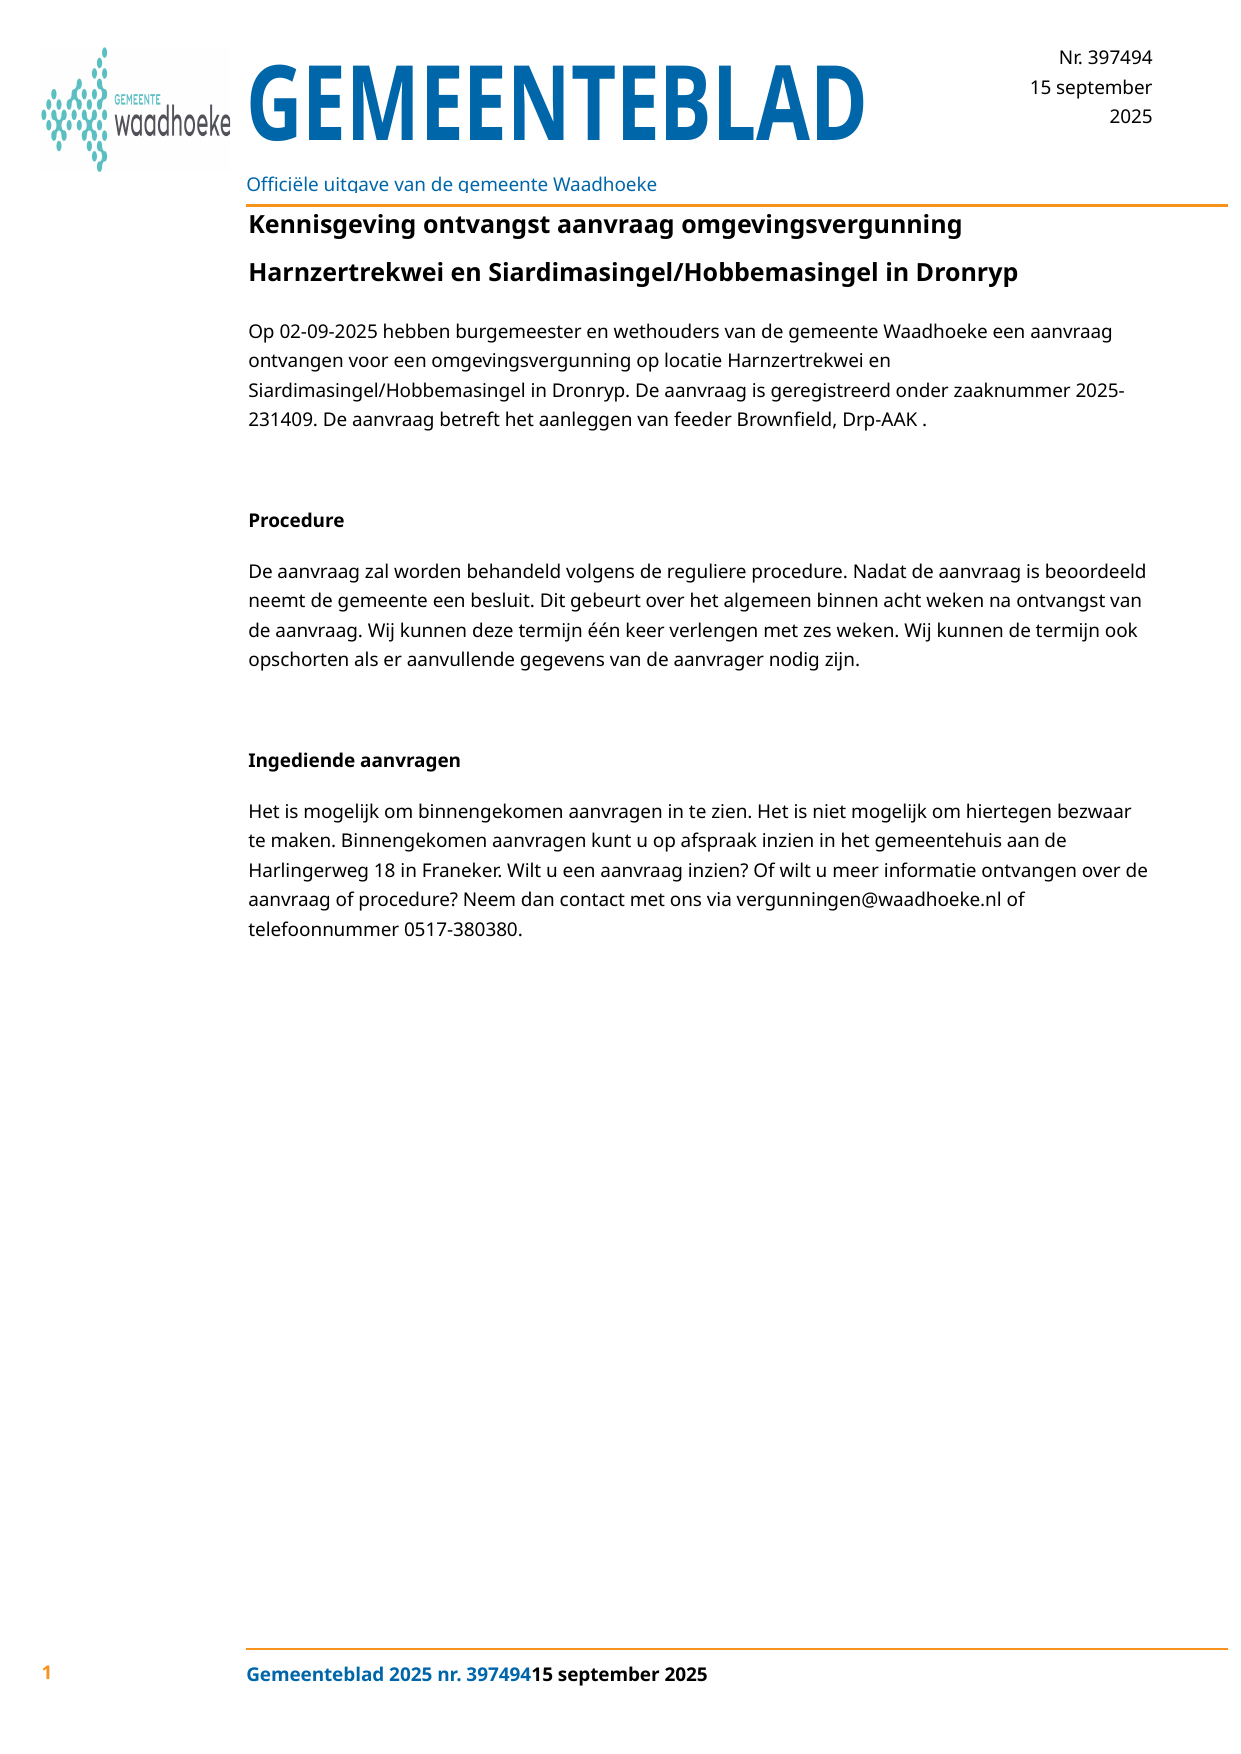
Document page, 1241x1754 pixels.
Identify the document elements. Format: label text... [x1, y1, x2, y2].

text Procedure [248, 507, 1152, 533]
text Ingediende aanvragen [248, 747, 1152, 773]
picture [41, 47, 231, 172]
text Op 02-09-2025 hebben burgemeester en wethouders van de gemeente Waadhoeke een aanvraag ontvangen voor een omgevingsvergunning op locatie Harnzertrekwei en Siardimasingel/Hobbemasingel in Dronryp. De aanvraag is geregistreerd onder zaaknummer 2025-231409. De aanvraag betreft het aanleggen van feeder Brownfield, Drp-AAK . [248, 318, 1152, 432]
text De aanvraag zal worden behandeld volgens de reguliere procedure. Nadat de aanvraag is beoordeeld neemt de gemeente een besluit. Dit gebeurt over het algemeen binnen acht weken na ontvangst van de aanvraag. Wij kunnen deze termijn één keer verlengen met zes weken. Wij kunnen de termijn ook opschorten als er aanvullende gegevens van de aanvrager nodig zijn. [248, 558, 1152, 672]
text Het is mogelijk om binnengekomen aanvragen in te zien. Het is niet mogelijk om hiertegen bezwaar te maken. Binnengekomen aanvragen kunt u op afspraak inzien in het gemeentehuis aan de Harlingerweg 18 in Franeker. Wilt u een aanvraag inzien? Of wilt u meer informatie ontvangen over de aanvraag of procedure? Neem dan contact met ons via vergunningen@waadhoeke.nl of telefoonnummer 0517-380380. [248, 798, 1152, 942]
text Kennisgeving ontvangst aanvraag omgevingsvergunning Harnzertrekwei en Siardimasingel/Hobbemasingel in Dronryp [248, 207, 1152, 288]
